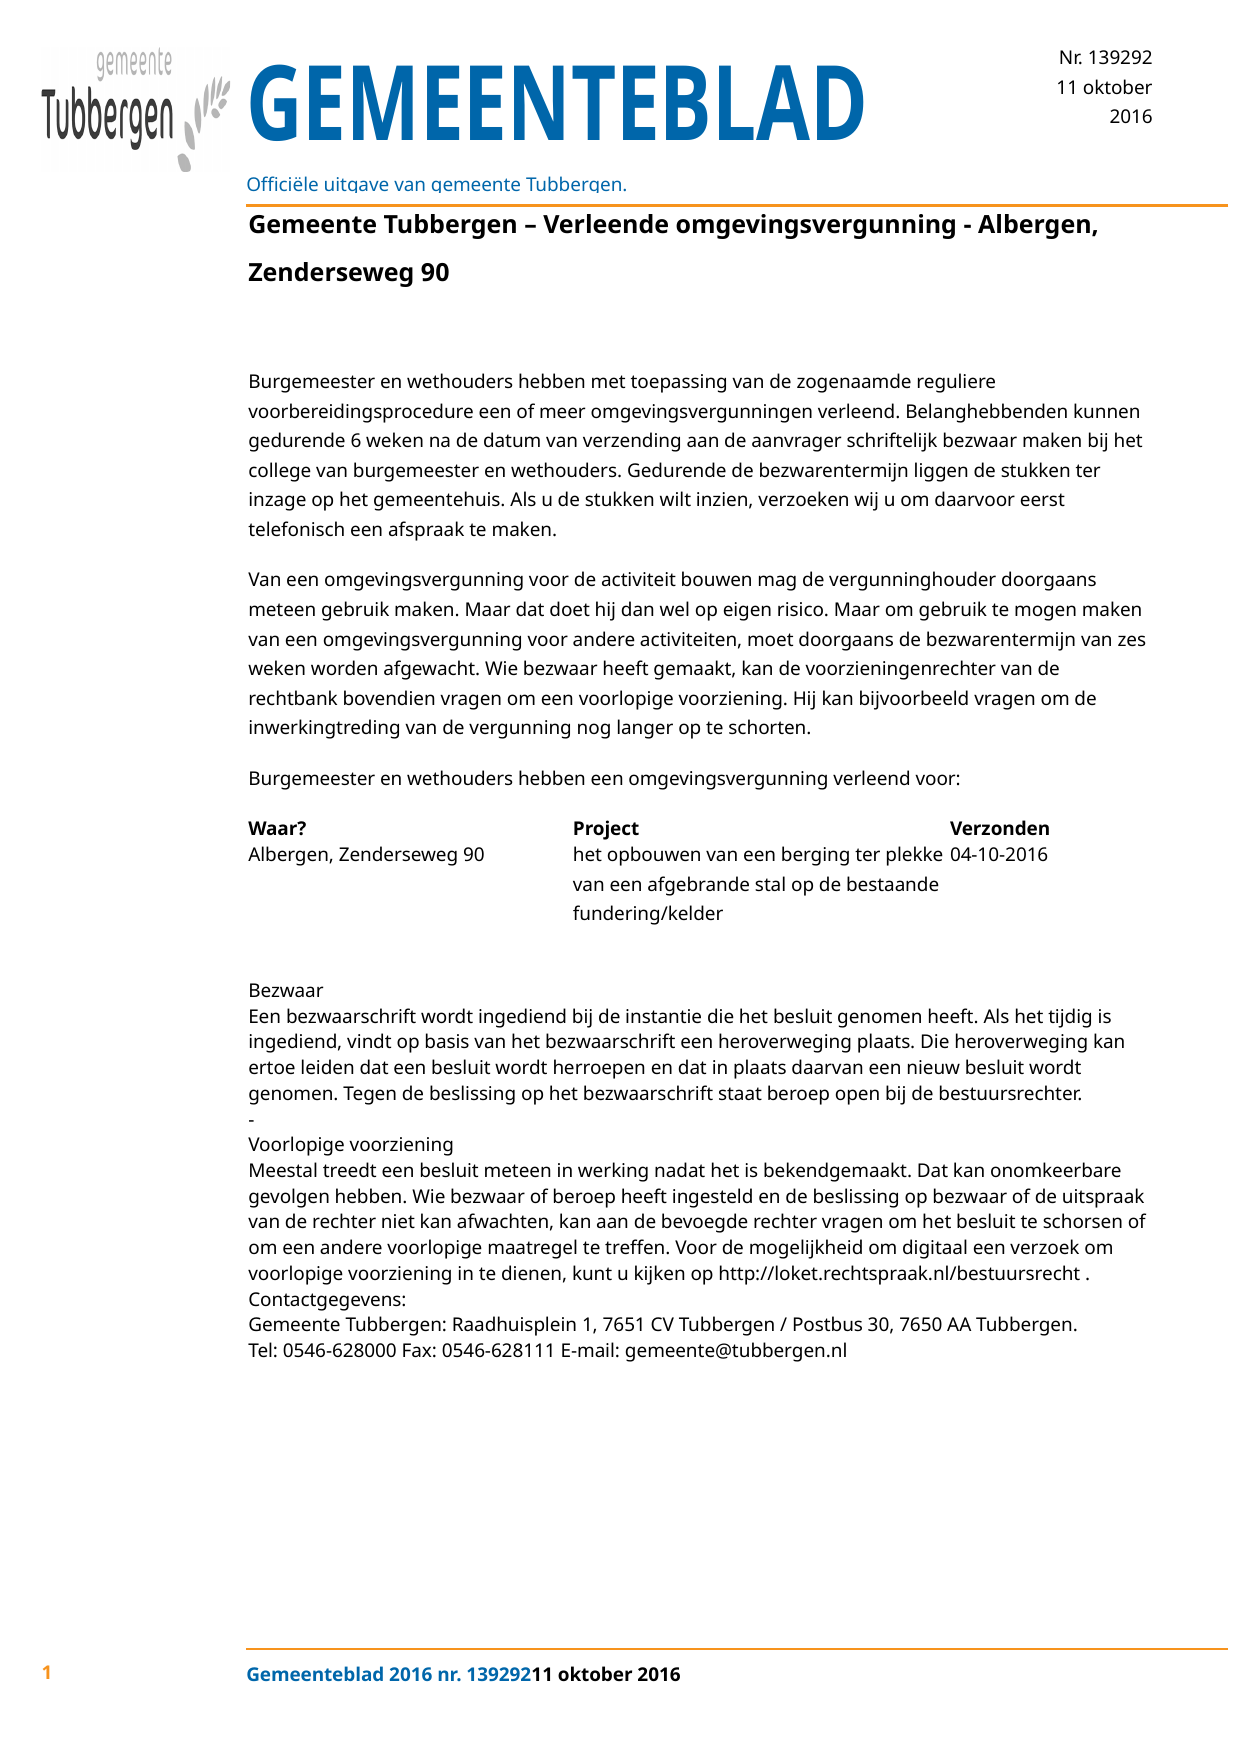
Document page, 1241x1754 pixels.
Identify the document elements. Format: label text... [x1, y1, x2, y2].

table_cell Albergen, Zenderseweg 90 [248, 841, 573, 926]
table_header Waar? [248, 816, 573, 841]
text Voorlopige voorziening [248, 1132, 1152, 1157]
picture [41, 47, 231, 172]
table_header Verzonden [950, 816, 1152, 841]
text Gemeente Tubbergen: Raadhuisplein 1, 7651 CV Tubbergen / Postbus 30, 7650 AA Tubbergen. [248, 1312, 1152, 1337]
text Burgemeester en wethouders hebben een omgevingsvergunning verleend voor: [248, 765, 1152, 791]
text Contactgegevens: [248, 1286, 1152, 1312]
table_cell het opbouwen van een berging ter plekke van een afgebrande stal op de bestaande fundering/kelder [573, 841, 950, 926]
text Burgemeester en wethouders hebben met toepassing van de zogenaamde reguliere voorbereidingsprocedure een of meer omgevingsvergunningen verleend. Belanghebbenden kunnen gedurende 6 weken na de datum van verzending aan de aanvrager schriftelijk bezwaar maken bij het college van burgemeester en wethouders. Gedurende de bezwarentermijn liggen de stukken ter inzage op het gemeentehuis. Als u de stukken wilt inzien, verzoeken wij u om daarvoor eerst telefonisch een afspraak te maken. [248, 368, 1152, 542]
text Tel: 0546-628000 Fax: 0546-628111 E-mail: gemeente@tubbergen.nl [248, 1337, 1152, 1363]
table_header Project [573, 816, 950, 841]
text Gemeente Tubbergen – Verleende omgevingsvergunning - Albergen, Zenderseweg 90 [248, 207, 1152, 288]
table_cell 04-10-2016 [950, 841, 1152, 926]
text Meestal treedt een besluit meteen in werking nadat het is bekendgemaakt. Dat kan onomkeerbare gevolgen hebben. Wie bezwaar of beroep heeft ingesteld en de beslissing op bezwaar of de uitspraak van de rechter niet kan afwachten, kan aan de bevoegde rechter vragen om het besluit te schorsen of om een andere voorlopige maatregel te treffen. Voor de mogelijkheid om digitaal een verzoek om voorlopige voorziening in te dienen, kunt u kijken op http://loket.rechtspraak.nl/bestuursrecht . [248, 1157, 1152, 1286]
text Bezwaar [248, 977, 1152, 1003]
text Van een omgevingsvergunning voor de activiteit bouwen mag de vergunninghouder doorgaans meteen gebruik maken. Maar dat doet hij dan wel op eigen risico. Maar om gebruik te mogen maken van een omgevingsvergunning voor andere activiteiten, moet doorgaans de bezwarentermijn van zes weken worden afgewacht. Wie bezwaar heeft gemaakt, kan de voorzieningenrechter van de rechtbank bovendien vragen om een voorlopige voorziening. Hij kan bijvoorbeeld vragen om de inwerkingtreding van de vergunning nog langer op te schorten. [248, 567, 1152, 740]
text Een bezwaarschrift wordt ingediend bij de instantie die het besluit genomen heeft. Als het tijdig is ingediend, vindt op basis van het bezwaarschrift een heroverweging plaats. Die heroverweging kan ertoe leiden dat een besluit wordt herroepen en dat in plaats daarvan een nieuw besluit wordt genomen. Tegen de beslissing op het bezwaarschrift staat beroep open bij de bestuursrechter. [248, 1003, 1152, 1106]
text - [248, 1106, 1152, 1132]
